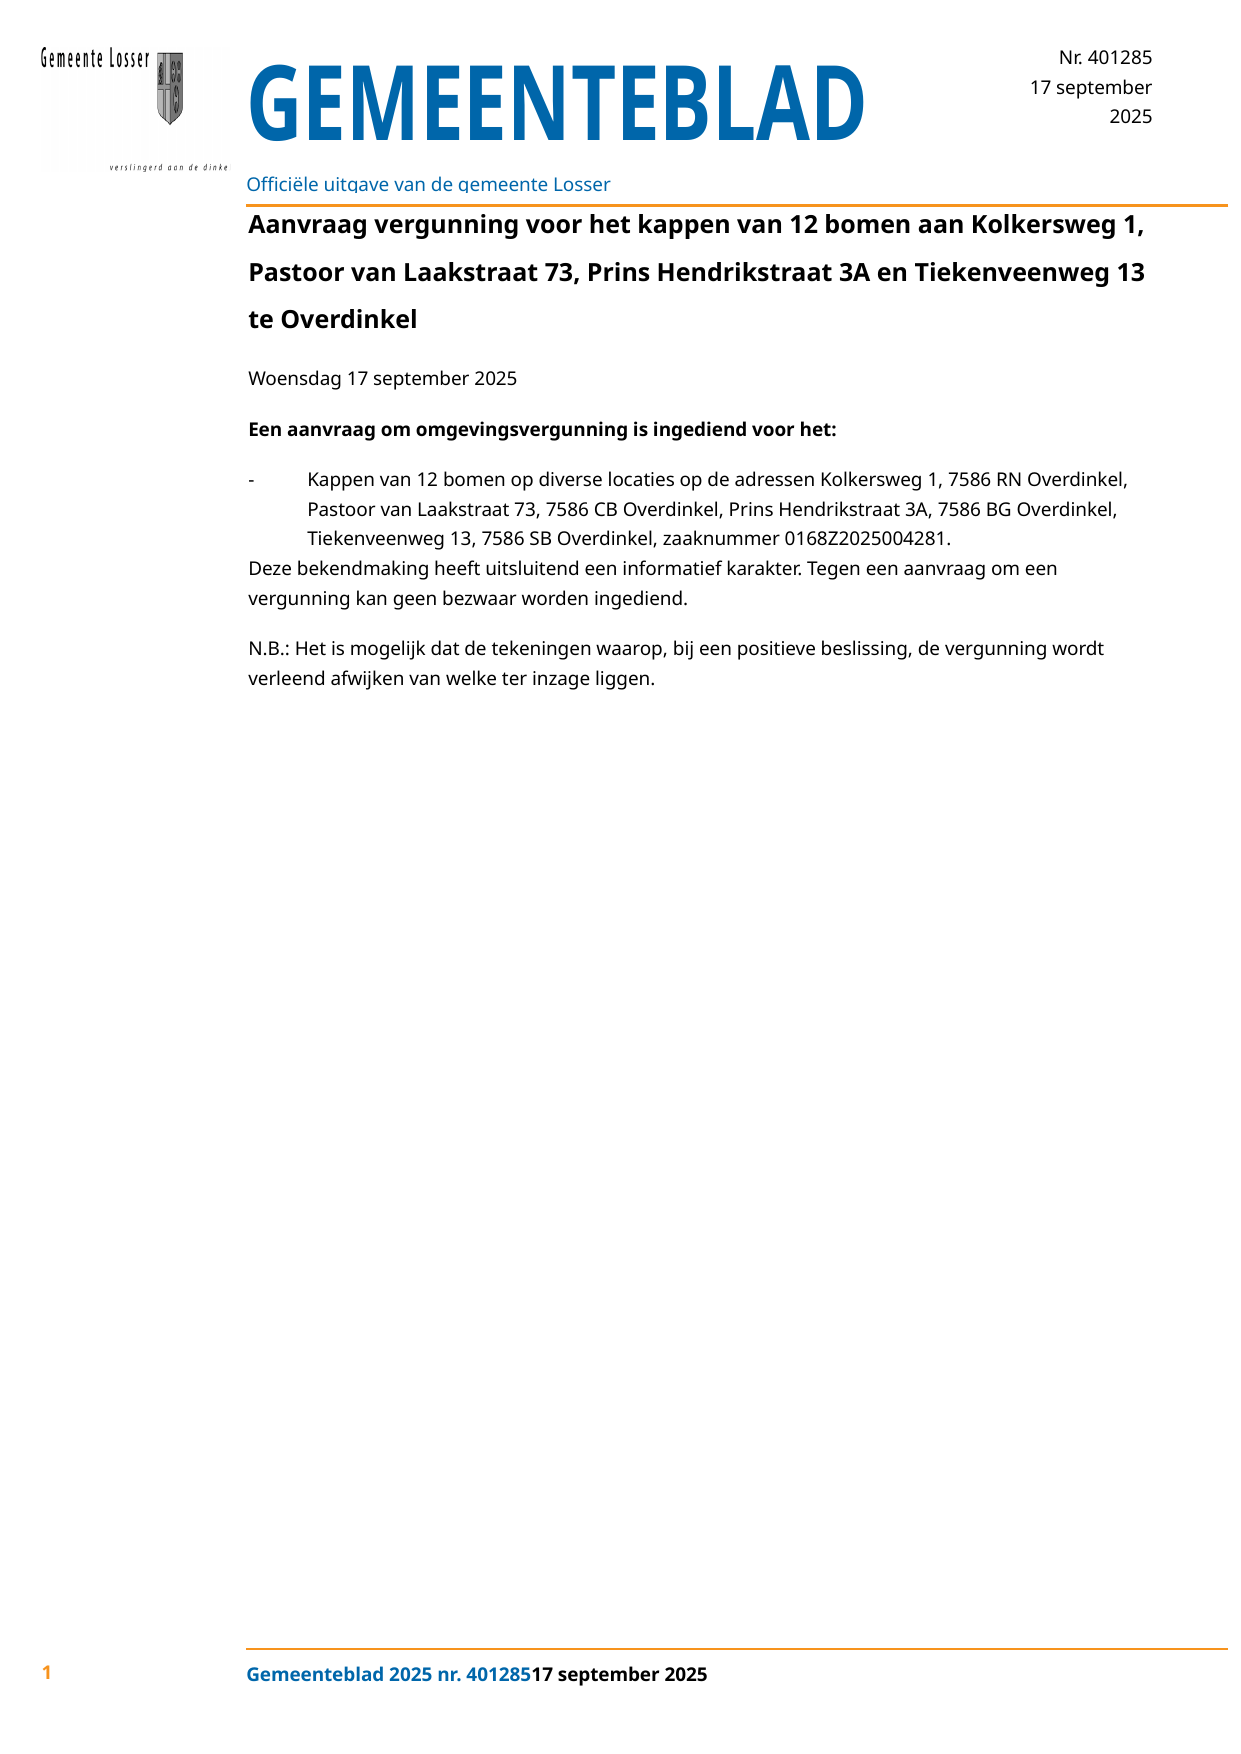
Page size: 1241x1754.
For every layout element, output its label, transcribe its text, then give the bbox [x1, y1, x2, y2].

text Woensdag 17 september 2025 [248, 366, 1152, 391]
list Kappen van 12 bomen op diverse locaties op de adressen Kolkersweg 1, 7586 RN Overdinkel, Pastoor van Laakstraat 73, 7586 CB Overdinkel, Prins Hendrikstraat 3A, 7586 BG Overdinkel, Tiekenveenweg 13, 7586 SB Overdinkel, zaaknummer 0168Z2025004281. [248, 466, 1152, 551]
text Een aanvraag om omgevingsvergunning is ingediend voor het: [248, 416, 1152, 442]
text Deze bekendmaking heeft uitsluitend een informatief karakter. Tegen een aanvraag om een vergunning kan geen bezwaar worden ingediend. [248, 555, 1152, 610]
text N.B.: Het is mogelijk dat de tekeningen waarop, bij een positieve beslissing, de vergunning wordt verleend afwijken van welke ter inzage liggen. [248, 635, 1152, 690]
picture [41, 47, 231, 172]
text Aanvraag vergunning voor het kappen van 12 bomen aan Kolkersweg 1, Pastoor van Laakstraat 73, Prins Hendrikstraat 3A en Tiekenveenweg 13 te Overdinkel [248, 207, 1152, 336]
